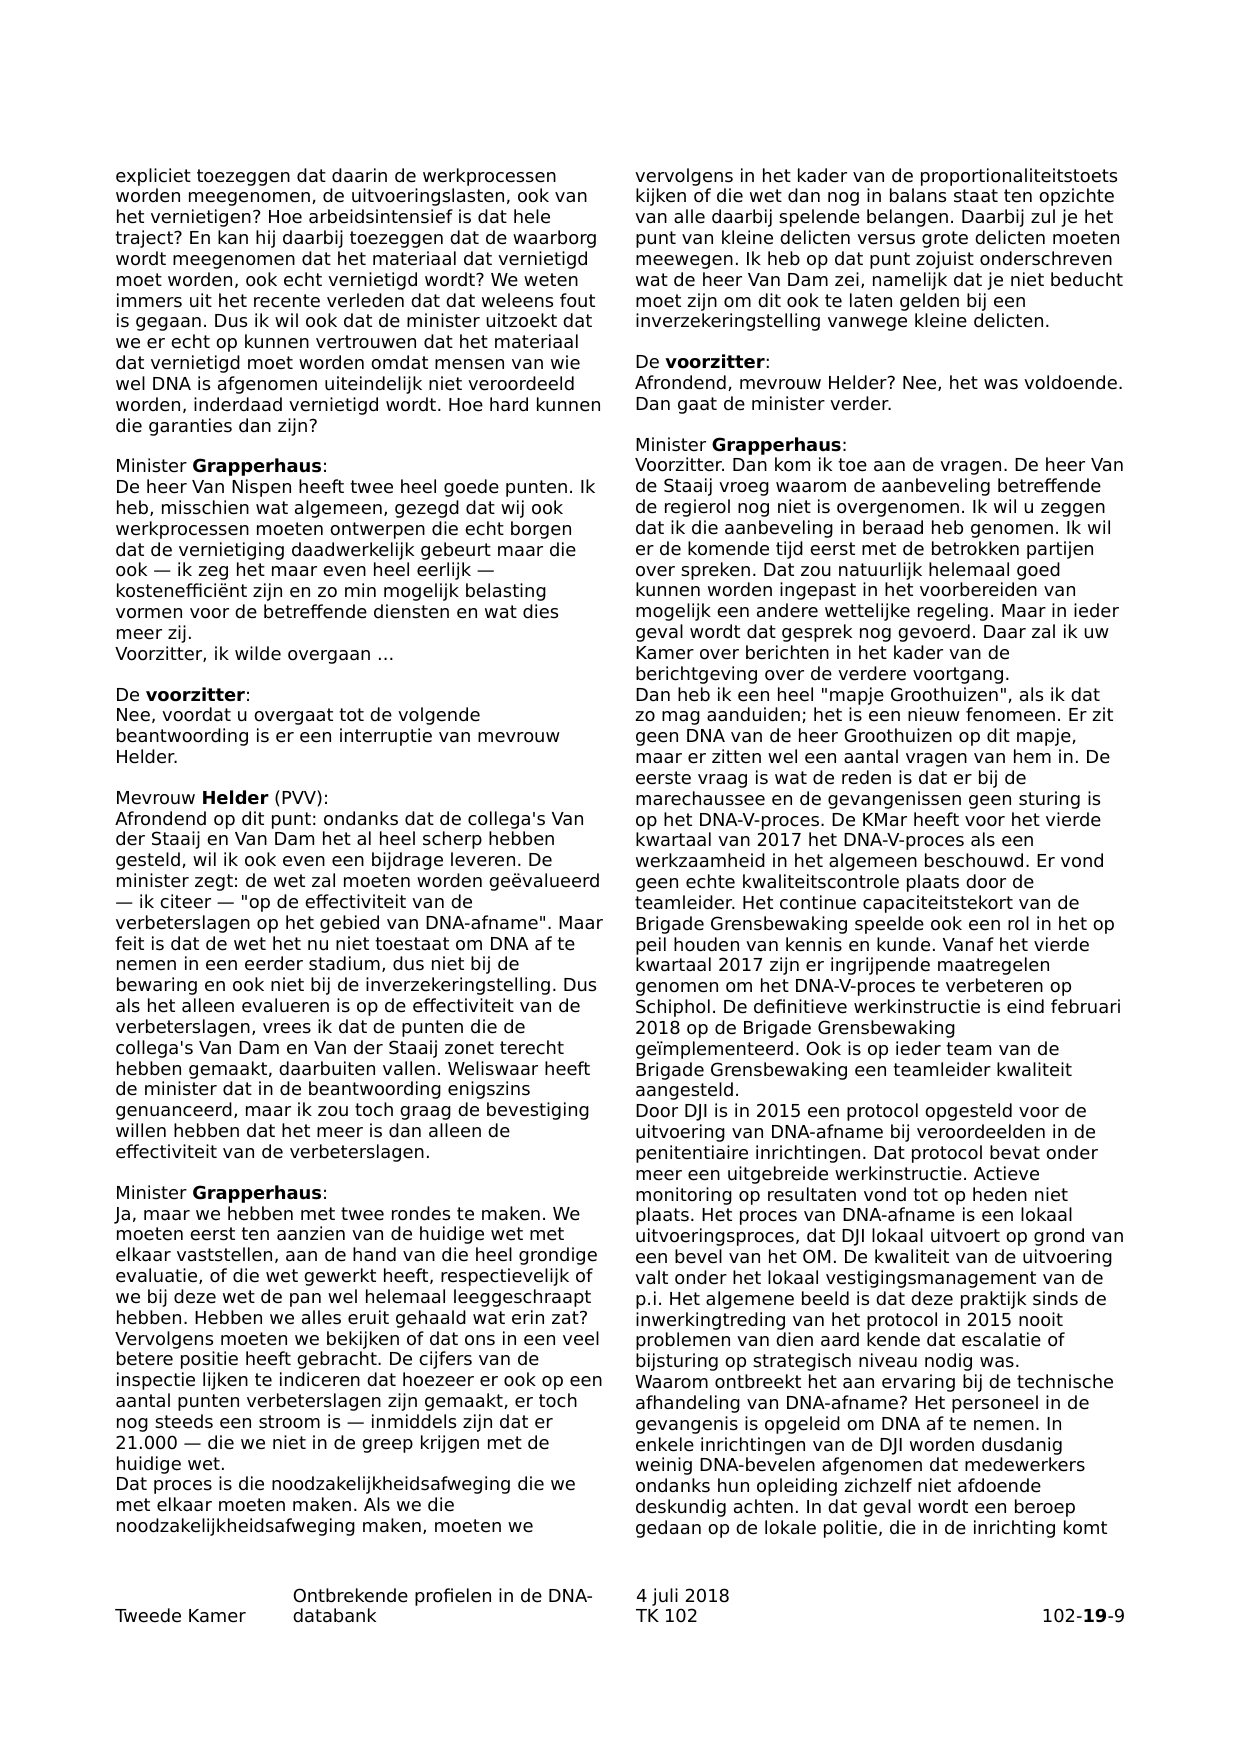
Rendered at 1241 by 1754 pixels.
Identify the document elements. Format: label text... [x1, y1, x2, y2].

text Door DJI is in 2015 een protocol opgesteld voor de uitvoering van DNA-afname bij veroordeelden in de penitentiaire inrichtingen. Dat protocol bevat onder meer een uitgebreide werkinstructie. Actieve monitoring op resultaten vond tot op heden niet plaats. Het proces van DNA-afname is een lokaal uitvoeringsproces, dat DJI lokaal uitvoert op grond van een bevel van het OM. De kwaliteit van de uitvoering valt onder het lokaal vestigingsmanagement van de p.i. Het algemene beeld is dat deze praktijk sinds de inwerkingtreding van het protocol in 2015 nooit problemen van dien aard kende dat escalatie of bijsturing op strategisch niveau nodig was. [635, 1101, 1125, 1372]
text De heer Van Nispen heeft twee heel goede punten. Ik heb, misschien wat algemeen, gezegd dat wij ook werkprocessen moeten ontwerpen die echt borgen dat de vernietiging daadwerkelijk gebeurt maar die ook — ik zeg het maar even heel eerlijk — kostenefficiënt zijn en zo min mogelijk belasting vormen voor de betreffende diensten en wat dies meer zij. [115, 477, 605, 643]
text expliciet toezeggen dat daarin de werkprocessen worden meegenomen, de uitvoeringslasten, ook van het vernietigen? Hoe arbeidsintensief is dat hele traject? En kan hij daarbij toezeggen dat de waarborg wordt meegenomen dat het materiaal dat vernietigd moet worden, ook echt vernietigd wordt? We weten immers uit het recente verleden dat dat weleens fout is gegaan. Dus ik wil ook dat de minister uitzoekt dat we er echt op kunnen vertrouwen dat het materiaal dat vernietigd moet worden omdat mensen van wie wel DNA is afgenomen uiteindelijk niet veroordeeld worden, inderdaad vernietigd wordt. Hoe hard kunnen die garanties dan zijn? [115, 165, 605, 436]
text Afrondend op dit punt: ondanks dat de collega's Van der Staaij en Van Dam het al heel scherp hebben gesteld, wil ik ook even een bijdrage leveren. De minister zegt: de wet zal moeten worden geëvalueerd — ik citeer — "op de effectiviteit van de verbeterslagen op het gebied van DNA-afname". Maar feit is dat de wet het nu niet toestaat om DNA af te nemen in een eerder stadium, dus niet bij de bewaring en ook niet bij de inverzekeringstelling. Dus als het alleen evalueren is op de effectiviteit van de verbeterslagen, vrees ik dat de punten die de collega's Van Dam en Van der Staaij zonet terecht hebben gemaakt, daarbuiten vallen. Weliswaar heeft de minister dat in de beantwoording enigszins genuanceerd, maar ik zou toch graag de bevestiging willen hebben dat het meer is dan alleen de effectiviteit van de verbeterslagen. [115, 808, 605, 1162]
text Minister Grapperhaus: [115, 1182, 605, 1203]
text Nee, voordat u overgaat tot de volgende beantwoording is er een interruptie van mevrouw Helder. [115, 705, 605, 768]
text Ja, maar we hebben met twee rondes te maken. We moeten eerst ten aanzien van de huidige wet met elkaar vaststellen, aan de hand van die heel grondige evaluatie, of die wet gewerkt heeft, respectievelijk of we bij deze wet de pan wel helemaal leeggeschraapt hebben. Hebben we alles eruit gehaald wat erin zat? Vervolgens moeten we bekijken of dat ons in een veel betere positie heeft gebracht. De cijfers van de inspectie lijken te indiceren dat hoezeer er ook op een aantal punten verbeterslagen zijn gemaakt, er toch nog steeds een stroom is — inmiddels zijn dat er 21.000 — die we niet in de greep krijgen met de huidige wet. [115, 1203, 605, 1474]
text Voorzitter. Dan kom ik toe aan de vragen. De heer Van de Staaij vroeg waarom de aanbeveling betreffende de regierol nog niet is overgenomen. Ik wil u zeggen dat ik die aanbeveling in beraad heb genomen. Ik wil er de komende tijd eerst met de betrokken partijen over spreken. Dat zou natuurlijk helemaal goed kunnen worden ingepast in het voorbereiden van mogelijk een andere wettelijke regeling. Maar in ieder geval wordt dat gesprek nog gevoerd. Daar zal ik uw Kamer over berichten in het kader van de berichtgeving over de verdere voortgang. [635, 455, 1125, 684]
text Dan heb ik een heel "mapje Groothuizen", als ik dat zo mag aanduiden; het is een nieuw fenomeen. Er zit geen DNA van de heer Groothuizen op dit mapje, maar er zitten wel een aantal vragen van hem in. De eerste vraag is wat de reden is dat er bij de marechaussee en de gevangenissen geen sturing is op het DNA-V-proces. De KMar heeft voor het vierde kwartaal van 2017 het DNA-V-proces als een werkzaamheid in het algemeen beschouwd. Er vond geen echte kwaliteitscontrole plaats door de teamleider. Het continue capaciteitstekort van de Brigade Grensbewaking speelde ook een rol in het op peil houden van kennis en kunde. Vanaf het vierde kwartaal 2017 zijn er ingrijpende maatregelen genomen om het DNA-V-proces te verbeteren op Schiphol. De definitieve werkinstructie is eind februari 2018 op de Brigade Grensbewaking geïmplementeerd. Ook is op ieder team van de Brigade Grensbewaking een teamleider kwaliteit aangesteld. [635, 684, 1125, 1101]
text Afrondend, mevrouw Helder? Nee, het was voldoende. Dan gaat de minister verder. [635, 373, 1125, 414]
text vervolgens in het kader van de proportionaliteitstoets kijken of die wet dan nog in balans staat ten opzichte van alle daarbij spelende belangen. Daarbij zul je het punt van kleine delicten versus grote delicten moeten meewegen. Ik heb op dat punt zojuist onderschreven wat de heer Van Dam zei, namelijk dat je niet beducht moet zijn om dit ook te laten gelden bij een inverzekeringstelling vanwege kleine delicten. [635, 165, 1125, 332]
text De voorzitter: [635, 352, 1125, 373]
text De voorzitter: [115, 684, 605, 705]
text Dat proces is die noodzakelijkheidsafweging die we met elkaar moeten maken. Als we die noodzakelijkheidsafweging maken, moeten we [115, 1474, 605, 1537]
text Minister Grapperhaus: [635, 434, 1125, 455]
text Voorzitter, ik wilde overgaan ... [115, 643, 605, 664]
text Waarom ontbreekt het aan ervaring bij de technische afhandeling van DNA-afname? Het personeel in de gevangenis is opgeleid om DNA af te nemen. In enkele inrichtingen van de DJI worden dusdanig weinig DNA-bevelen afgenomen dat medewerkers ondanks hun opleiding zichzelf niet afdoende deskundig achten. In dat geval wordt een beroep gedaan op de lokale politie, die in de inrichting komt [635, 1372, 1125, 1538]
text Mevrouw Helder (PVV): [115, 788, 605, 808]
text Minister Grapperhaus: [115, 456, 605, 477]
